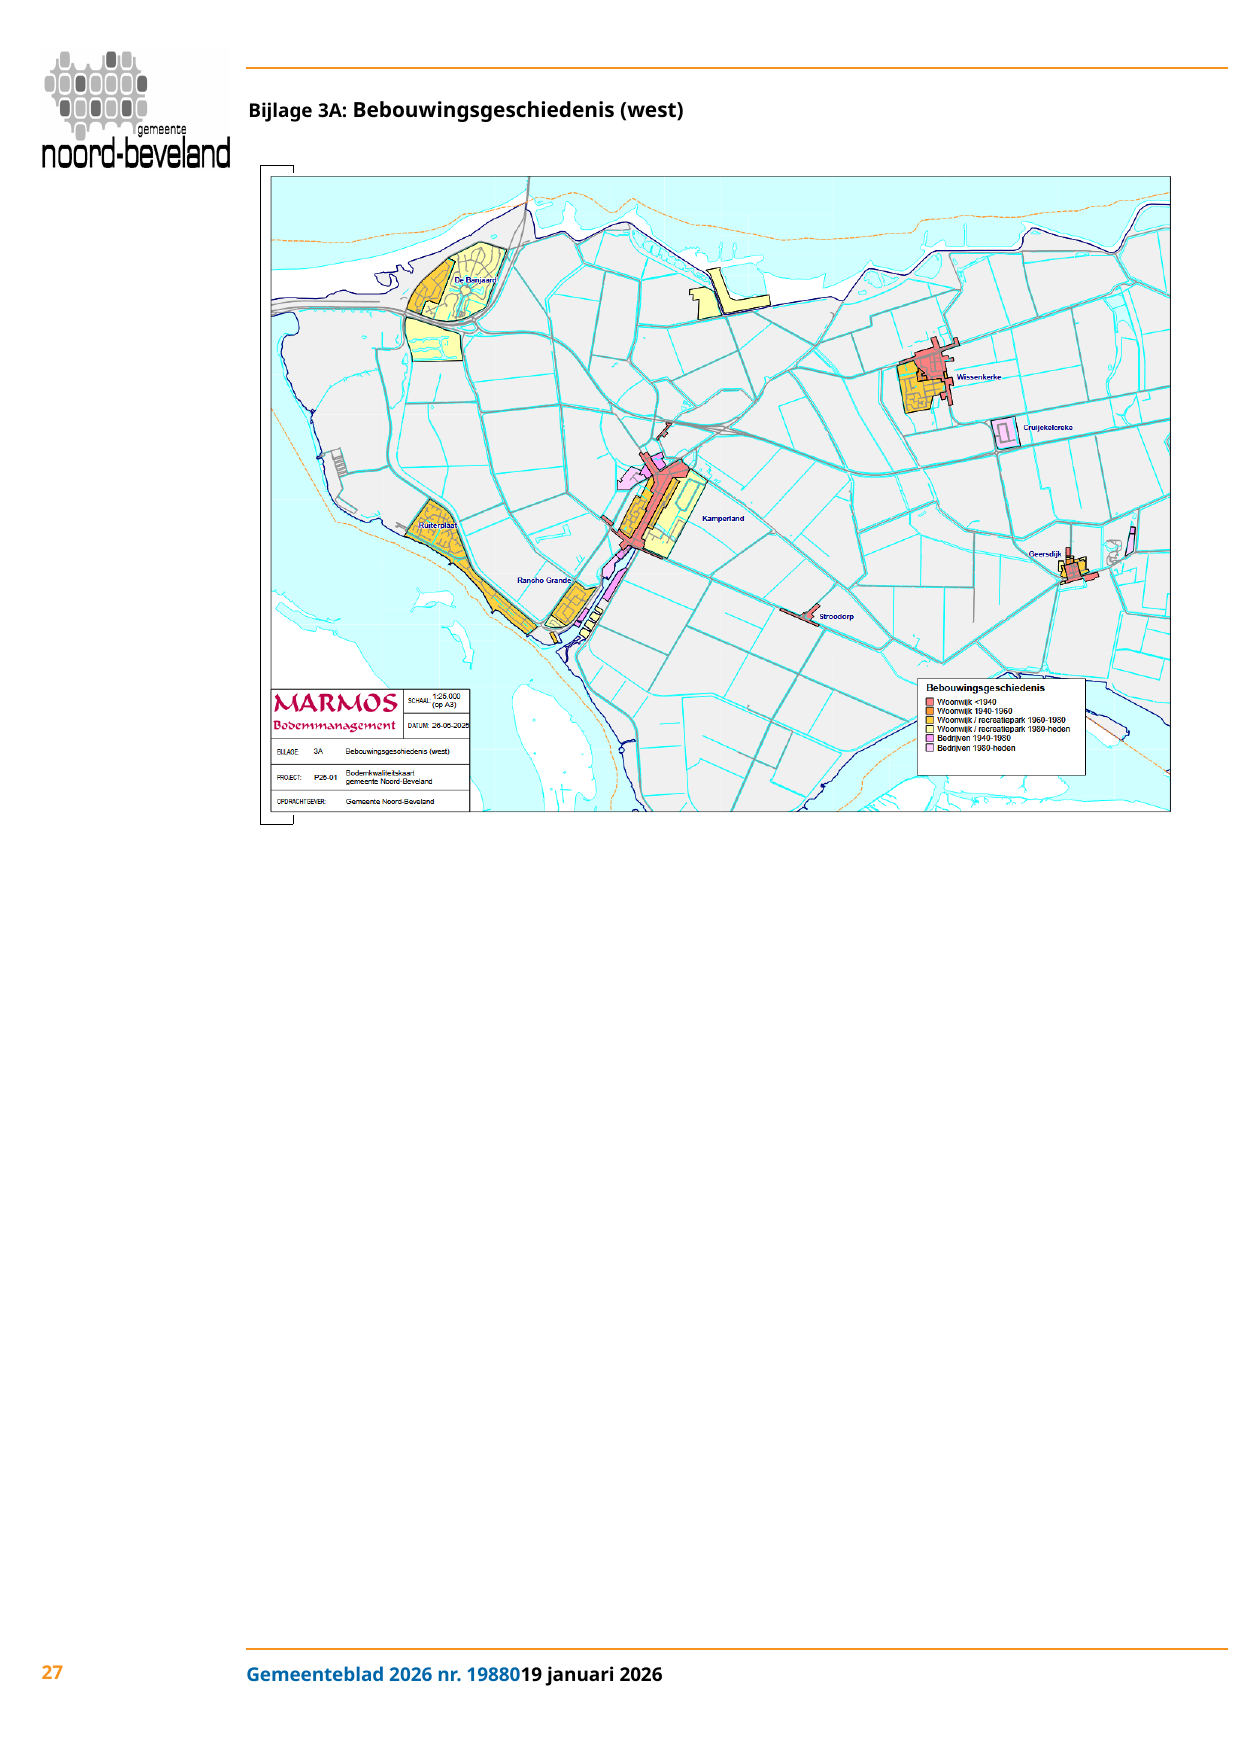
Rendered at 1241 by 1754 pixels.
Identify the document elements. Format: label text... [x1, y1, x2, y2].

picture [41, 47, 231, 172]
picture [268, 173, 1173, 815]
text Bijlage 3A: Bebouwingsgeschiedenis (west) [248, 95, 1152, 123]
